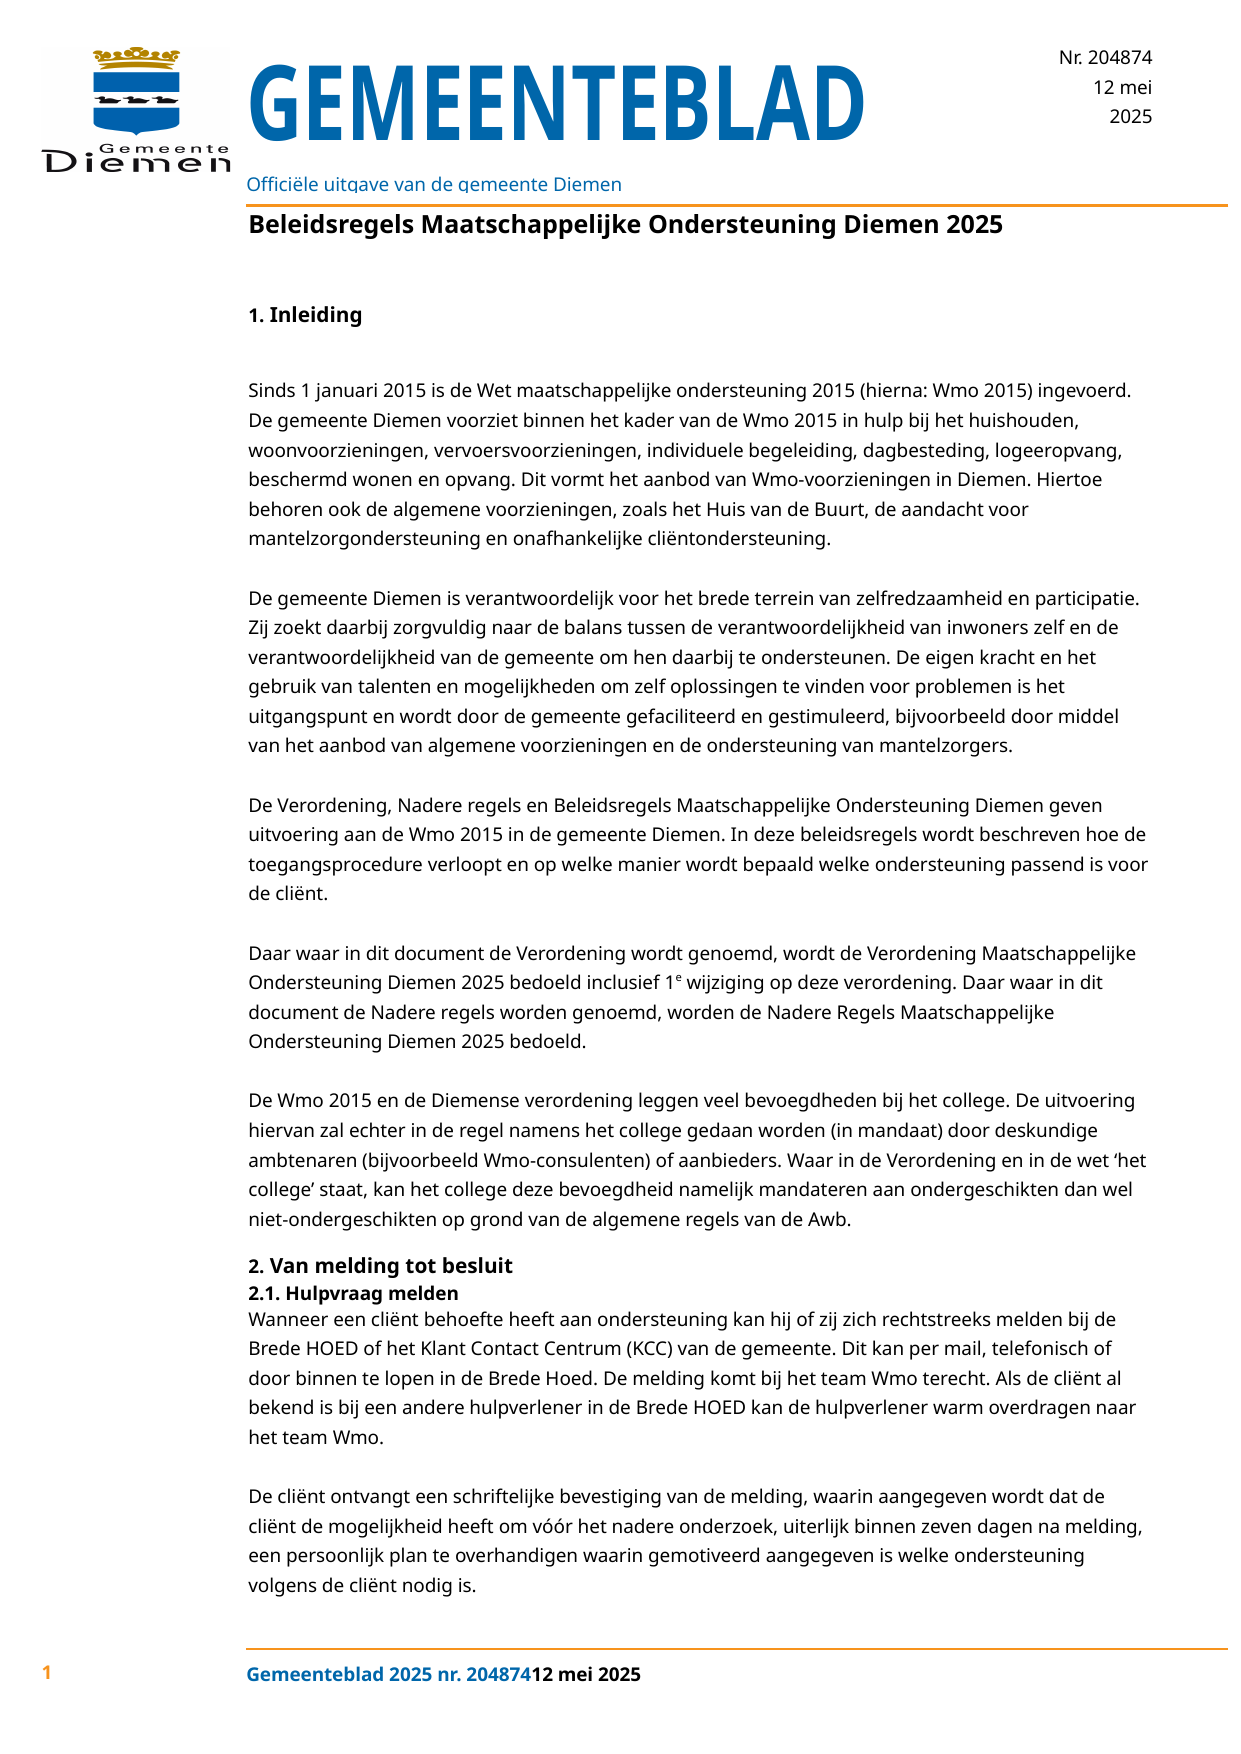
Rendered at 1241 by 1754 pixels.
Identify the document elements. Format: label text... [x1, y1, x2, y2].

text 2. Van melding tot besluit [248, 1252, 1152, 1280]
text Wanneer een cliënt behoefte heeft aan ondersteuning kan hij of zij zich rechtstreeks melden bij de Brede HOED of het Klant Contact Centrum (KCC) van de gemeente. Dit kan per mail, telefonisch of door binnen te lopen in de Brede Hoed. De melding komt bij het team Wmo terecht. Als de cliënt al bekend is bij een andere hulpverlener in de Brede HOED kan de hulpverlener warm overdragen naar het team Wmo. [248, 1306, 1152, 1450]
text De cliënt ontvangt een schriftelijke bevestiging van de melding, waarin aangegeven wordt dat de cliënt de mogelijkheid heeft om vóór het nadere onderzoek, uiterlijk binnen zeven dagen na melding, een persoonlijk plan te overhandigen waarin gemotiveerd aangegeven is welke ondersteuning volgens de cliënt nodig is. [248, 1483, 1152, 1598]
picture [41, 47, 231, 172]
text De Verordening, Nadere regels en Beleidsregels Maatschappelijke Ondersteuning Diemen geven uitvoering aan de Wmo 2015 in de gemeente Diemen. In deze beleidsregels wordt beschreven hoe de toegangsprocedure verloopt en op welke manier wordt bepaald welke ondersteuning passend is voor de cliënt. [248, 792, 1152, 906]
text Daar waar in dit document de Verordening wordt genoemd, wordt de Verordening Maatschappelijke Ondersteuning Diemen 2025 bedoeld inclusief 1e wijziging op deze verordening. Daar waar in dit document de Nadere regels worden genoemd, worden de Nadere Regels Maatschappelijke Ondersteuning Diemen 2025 bedoeld. [248, 940, 1152, 1054]
text 1. Inleiding [248, 300, 1152, 328]
text 2.1. Hulpvraag melden [248, 1280, 1152, 1306]
text Beleidsregels Maatschappelijke Ondersteuning Diemen 2025 [248, 207, 1152, 241]
text Sinds 1 januari 2015 is de Wet maatschappelijke ondersteuning 2015 (hierna: Wmo 2015) ingevoerd. De gemeente Diemen voorziet binnen het kader van de Wmo 2015 in hulp bij het huishouden, woonvoorzieningen, vervoersvoorzieningen, individuele begeleiding, dagbesteding, logeeropvang, beschermd wonen en opvang. Dit vormt het aanbod van Wmo-voorzieningen in Diemen. Hiertoe behoren ook de algemene voorzieningen, zoals het Huis van de Buurt, de aandacht voor mantelzorgondersteuning en onafhankelijke cliëntondersteuning. [248, 378, 1152, 551]
text De Wmo 2015 en de Diemense verordening leggen veel bevoegdheden bij het college. De uitvoering hiervan zal echter in de regel namens het college gedaan worden (in mandaat) door deskundige ambtenaren (bijvoorbeeld Wmo-consulenten) of aanbieders. Waar in de Verordening en in de wet ‘het college’ staat, kan het college deze bevoegdheid namelijk mandateren aan ondergeschikten dan wel niet-ondergeschikten op grond van de algemene regels van de Awb. [248, 1088, 1152, 1232]
text De gemeente Diemen is verantwoordelijk voor het brede terrein van zelfredzaamheid en participatie. Zij zoekt daarbij zorgvuldig naar de balans tussen de verantwoordelijkheid van inwoners zelf en de verantwoordelijkheid van de gemeente om hen daarbij te ondersteunen. De eigen kracht en het gebruik van talenten en mogelijkheden om zelf oplossingen te vinden voor problemen is het uitgangspunt en wordt door de gemeente gefaciliteerd en gestimuleerd, bijvoorbeeld door middel van het aanbod van algemene voorzieningen en de ondersteuning van mantelzorgers. [248, 585, 1152, 758]
